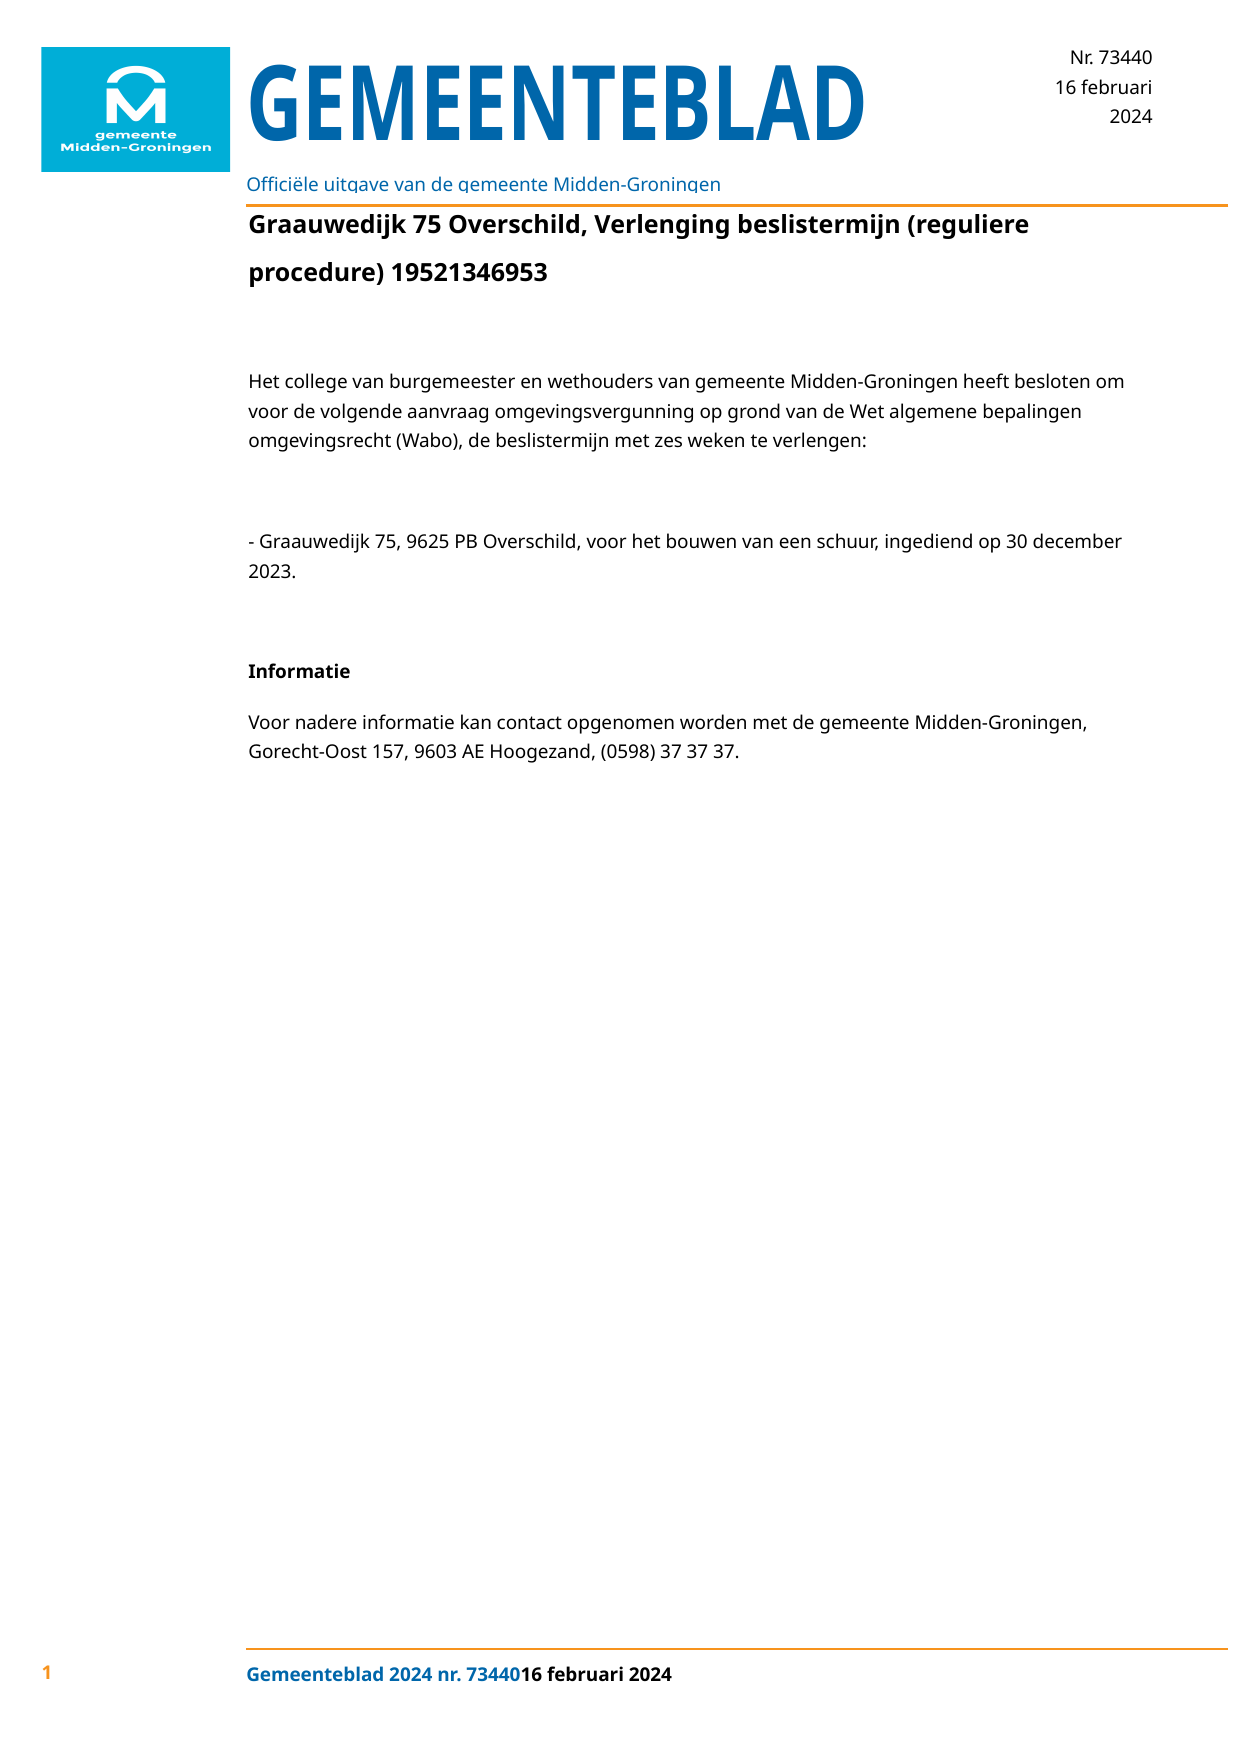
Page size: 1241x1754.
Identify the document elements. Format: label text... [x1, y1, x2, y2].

picture [107, 89, 165, 122]
text Informatie [248, 659, 1152, 684]
text - Graauwedijk 75, 9625 PB Overschild, voor het bouwen van een schuur, ingediend op 30 december 2023. [248, 528, 1152, 584]
picture [108, 66, 164, 82]
text Graauwedijk 75 Overschild, Verlenging beslistermijn (reguliere procedure) 19521346953 [248, 207, 1152, 288]
picture [184, 146, 190, 153]
text Het college van burgemeester en wethouders van gemeente Midden-Groningen heeft besloten om voor de volgende aanvraag omgevingsvergunning op grond van de Wet algemene bepalingen omgevingsrecht (Wabo), de beslistermijn met zes weken te verlengen: [248, 368, 1152, 453]
text Voor nadere informatie kan contact opgenomen worden met de gemeente Midden-Groningen, Gorecht-Oost 157, 9603 AE Hoogezand, (0598) 37 37 37. [248, 709, 1152, 764]
